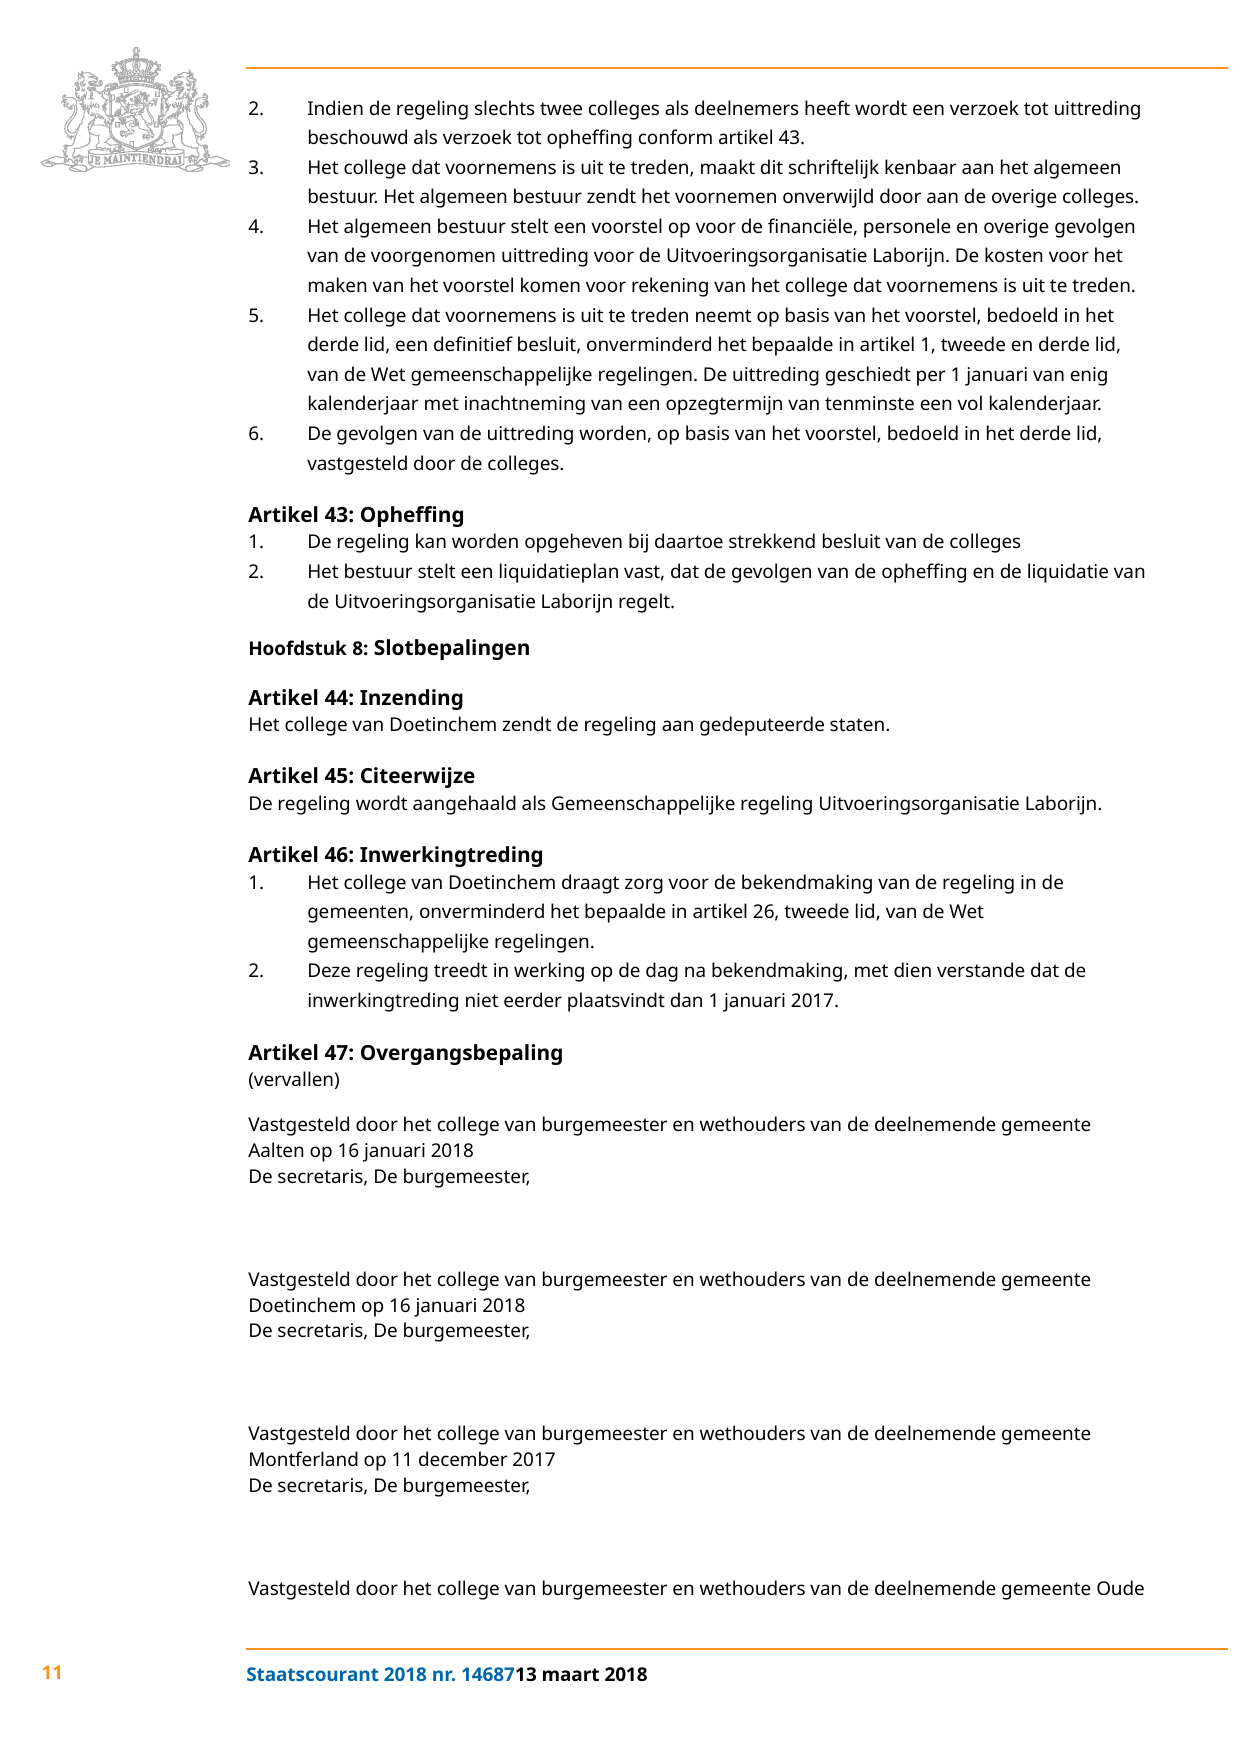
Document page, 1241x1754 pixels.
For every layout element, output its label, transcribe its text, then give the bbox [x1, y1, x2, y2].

list Het college dat voornemens is uit te treden neemt op basis van het voorstel, bedoeld in het derde lid, een definitief besluit, onverminderd het bepaalde in artikel 1, tweede en derde lid, van de Wet gemeenschappelijke regelingen. De uittreding geschiedt per 1 januari van enig kalenderjaar met inachtneming van een opzegtermijn van tenminste een vol kalenderjaar. [248, 302, 1152, 416]
list De gevolgen van de uittreding worden, op basis van het voorstel, bedoeld in het derde lid, vastgesteld door de colleges. [248, 420, 1152, 476]
list Het bestuur stelt een liquidatieplan vast, dat de gevolgen van de opheffing en de liquidatie van de Uitvoeringsorganisatie Laborijn regelt. [248, 558, 1152, 613]
list Het college van Doetinchem draagt zorg voor de bekendmaking van de regeling in de gemeenten, onverminderd het bepaalde in artikel 26, tweede lid, van de Wet gemeenschappelijke regelingen. [248, 869, 1152, 954]
text De regeling wordt aangehaald als Gemeenschappelijke regeling Uitvoeringsorganisatie Laborijn. [248, 790, 1152, 816]
list De regeling kan worden opgeheven bij daartoe strekkend besluit van de colleges [248, 529, 1152, 554]
text Artikel 45: Citeerwijze [248, 762, 1152, 790]
text De secretaris, De burgemeester, [248, 1472, 1152, 1498]
list Indien de regeling slechts twee colleges als deelnemers heeft wordt een verzoek tot uittreding beschouwd als verzoek tot opheffing conform artikel 43. [248, 95, 1152, 150]
picture [41, 47, 231, 172]
list Het algemeen bestuur stelt een voorstel op voor de financiële, personele en overige gevolgen van de voorgenomen uittreding voor de Uitvoeringsorganisatie Laborijn. De kosten voor het maken van het voorstel komen voor rekening van het college dat voornemens is uit te treden. [248, 213, 1152, 298]
text De secretaris, De burgemeester, [248, 1317, 1152, 1343]
text Het college van Doetinchem zendt de regeling aan gedeputeerde staten. [248, 711, 1152, 737]
text Artikel 46: Inwerkingtreding [248, 840, 1152, 869]
list Deze regeling treedt in werking op de dag na bekendmaking, met dien verstande dat de inwerkingtreding niet eerder plaatsvindt dan 1 januari 2017. [248, 958, 1152, 1013]
list Het college dat voornemens is uit te treden, maakt dit schriftelijk kenbaar aan het algemeen bestuur. Het algemeen bestuur zendt het voornemen onverwijld door aan de overige colleges. [248, 154, 1152, 209]
text Vastgesteld door het college van burgemeester en wethouders van de deelnemende gemeente Montferland op 11 december 2017 [248, 1420, 1152, 1472]
text Artikel 47: Overgangsbepaling [248, 1038, 1152, 1066]
text Vastgesteld door het college van burgemeester en wethouders van de deelnemende gemeente Doetinchem op 16 januari 2018 [248, 1266, 1152, 1317]
text De secretaris, De burgemeester, [248, 1163, 1152, 1189]
text Hoofdstuk 8: Slotbepalingen [248, 633, 1152, 662]
text (vervallen) [248, 1066, 1152, 1092]
text Artikel 44: Inzending [248, 683, 1152, 711]
text Vastgesteld door het college van burgemeester en wethouders van de deelnemende gemeente Oude [248, 1575, 1152, 1601]
text Vastgesteld door het college van burgemeester en wethouders van de deelnemende gemeente Aalten op 16 januari 2018 [248, 1112, 1152, 1163]
text Artikel 43: Opheffing [248, 500, 1152, 529]
